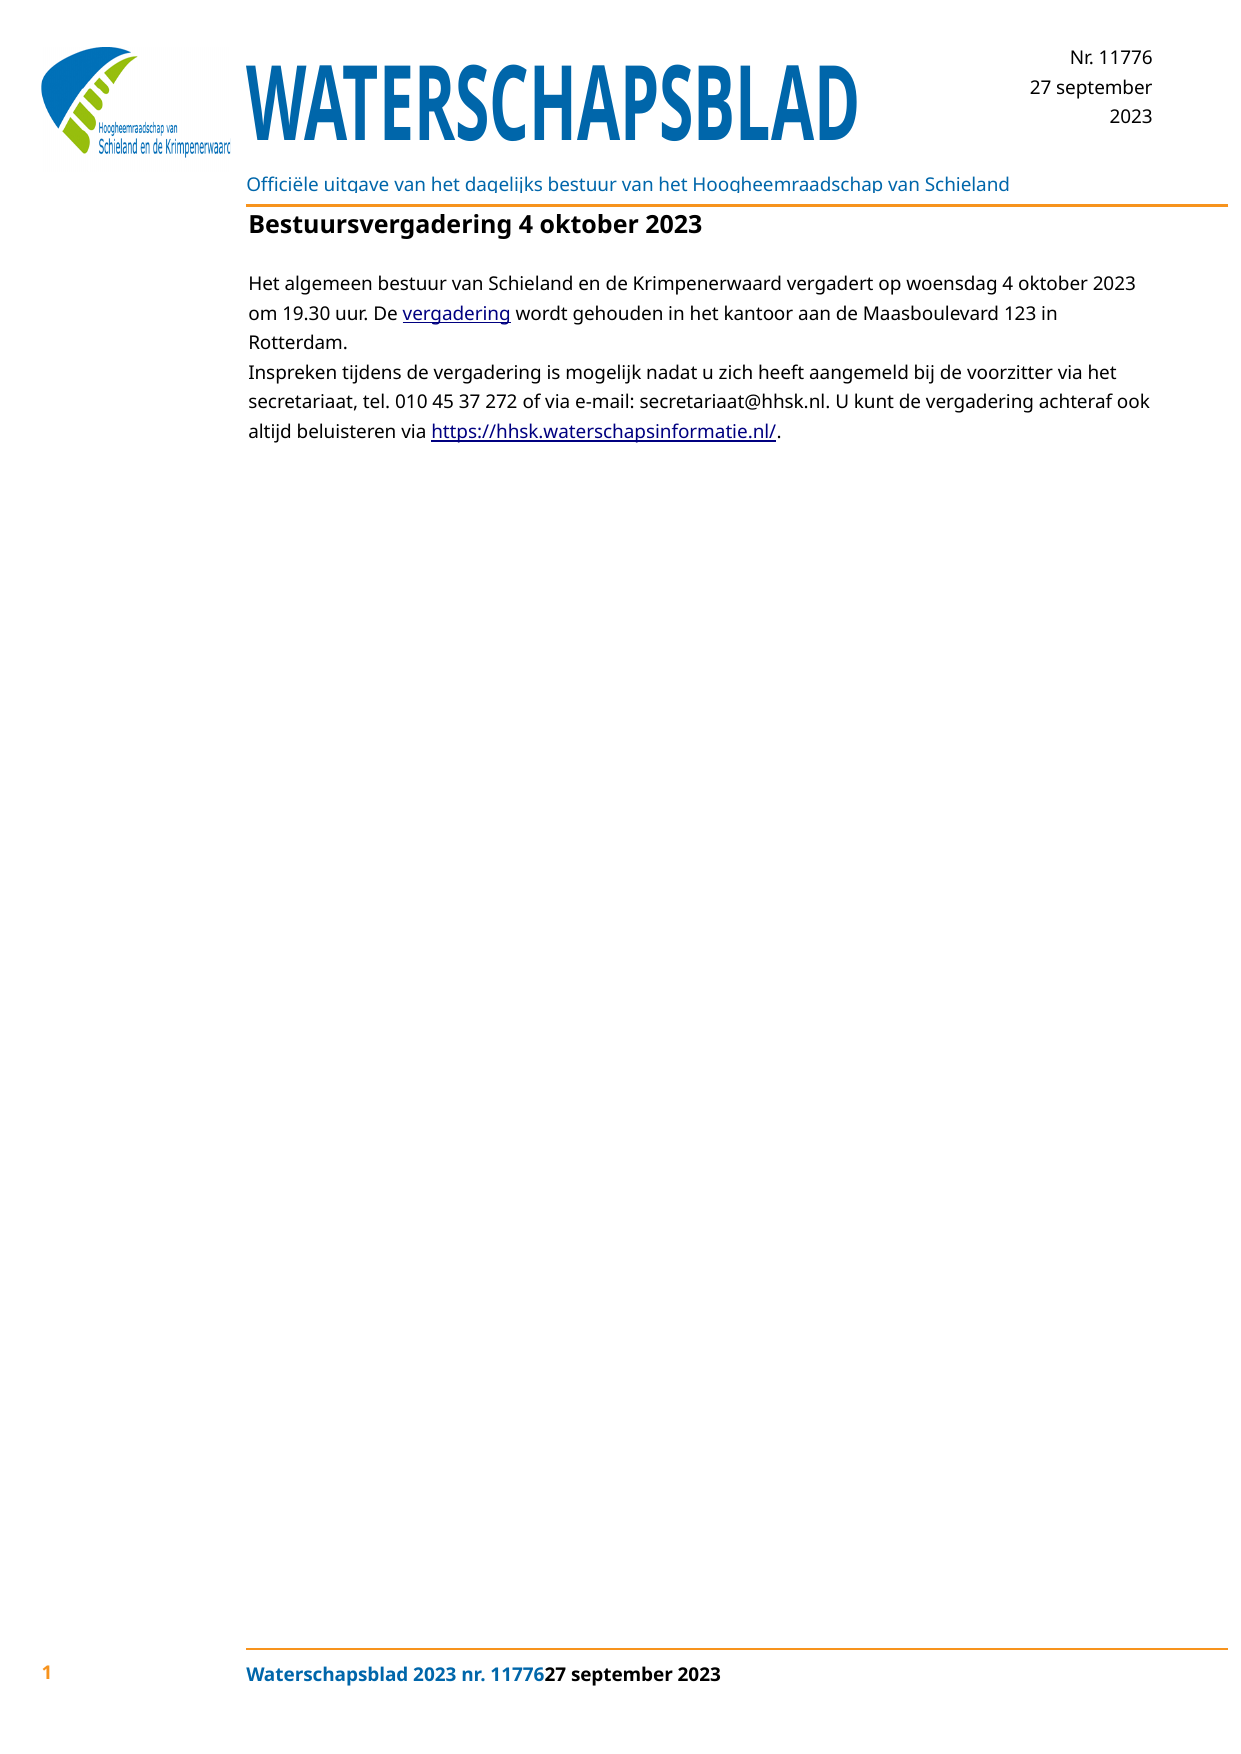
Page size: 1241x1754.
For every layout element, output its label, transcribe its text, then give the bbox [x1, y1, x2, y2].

picture [41, 47, 231, 172]
text Inspreken tijdens de vergadering is mogelijk nadat u zich heeft aangemeld bij de voorzitter via het secretariaat, tel. 010 45 37 272 of via e-mail: secretariaat@hhsk.nl. U kunt de vergadering achteraf ook altijd beluisteren via https://hhsk.waterschapsinformatie.nl/. [248, 359, 1152, 444]
text Bestuursvergadering 4 oktober 2023 [248, 207, 1152, 241]
text Het algemeen bestuur van Schieland en de Krimpenerwaard vergadert op woensdag 4 oktober 2023 om 19.30 uur. De vergadering wordt gehouden in het kantoor aan de Maasboulevard 123 in Rotterdam. [248, 270, 1152, 355]
